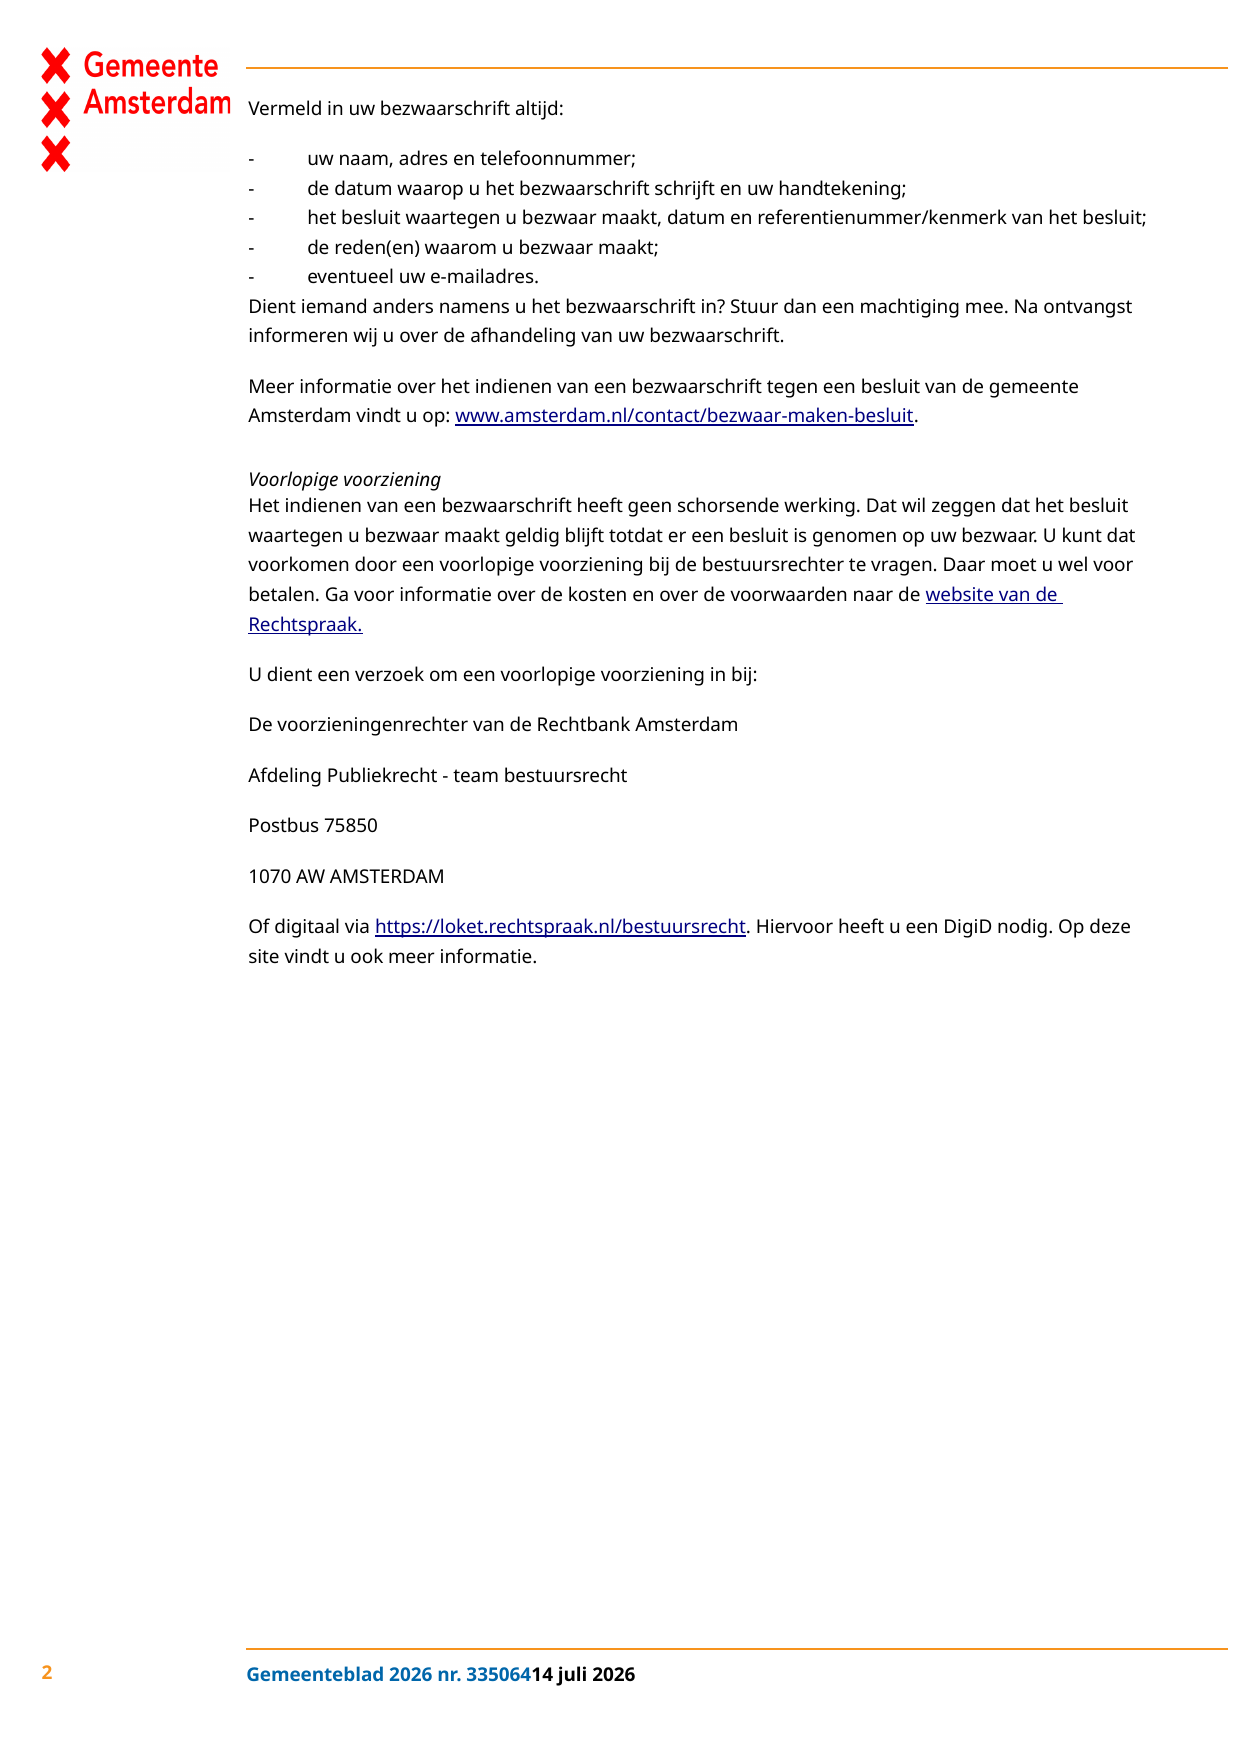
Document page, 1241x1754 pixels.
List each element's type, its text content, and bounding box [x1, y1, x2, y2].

list het besluit waartegen u bezwaar maakt, datum en referentienummer/kenmerk van het besluit; [248, 204, 1152, 230]
text 1070 AW AMSTERDAM [248, 863, 1152, 888]
text Meer informatie over het indienen van een bezwaarschrift tegen een besluit van de gemeente Amsterdam vindt u op: www.amsterdam.nl/contact/bezwaar-maken-besluit. [248, 373, 1152, 428]
picture [41, 47, 231, 172]
text U dient een verzoek om een voorlopige voorziening in bij: [248, 661, 1152, 687]
text Het indienen van een bezwaarschrift heeft geen schorsende werking. Dat wil zeggen dat het besluit waartegen u bezwaar maakt geldig blijft totdat er een besluit is genomen op uw bezwaar. U kunt dat voorkomen door een voorlopige voorziening bij de bestuursrechter te vragen. Daar moet u wel voor betalen. Ga voor informatie over de kosten en over de voorwaarden naar de website van de Rechtspraak. [248, 492, 1152, 636]
text Of digitaal via https://loket.rechtspraak.nl/bestuursrecht. Hiervoor heeft u een DigiD nodig. Op deze site vindt u ook meer informatie. [248, 913, 1152, 968]
list uw naam, adres en telefoonnummer; [248, 145, 1152, 171]
text Postbus 75850 [248, 812, 1152, 838]
list eventueel uw e-mailadres. [248, 263, 1152, 289]
text Dient iemand anders namens u het bezwaarschrift in? Stuur dan een machtiging mee. Na ontvangst informeren wij u over de afhandeling van uw bezwaarschrift. [248, 293, 1152, 348]
text Vermeld in uw bezwaarschrift altijd: [248, 95, 1152, 121]
text De voorzieningenrechter van de Rechtbank Amsterdam [248, 712, 1152, 737]
text Voorlopige voorziening [248, 467, 1152, 492]
list de datum waarop u het bezwaarschrift schrijft en uw handtekening; [248, 175, 1152, 201]
list de reden(en) waarom u bezwaar maakt; [248, 234, 1152, 260]
text Afdeling Publiekrecht - team bestuursrecht [248, 762, 1152, 788]
